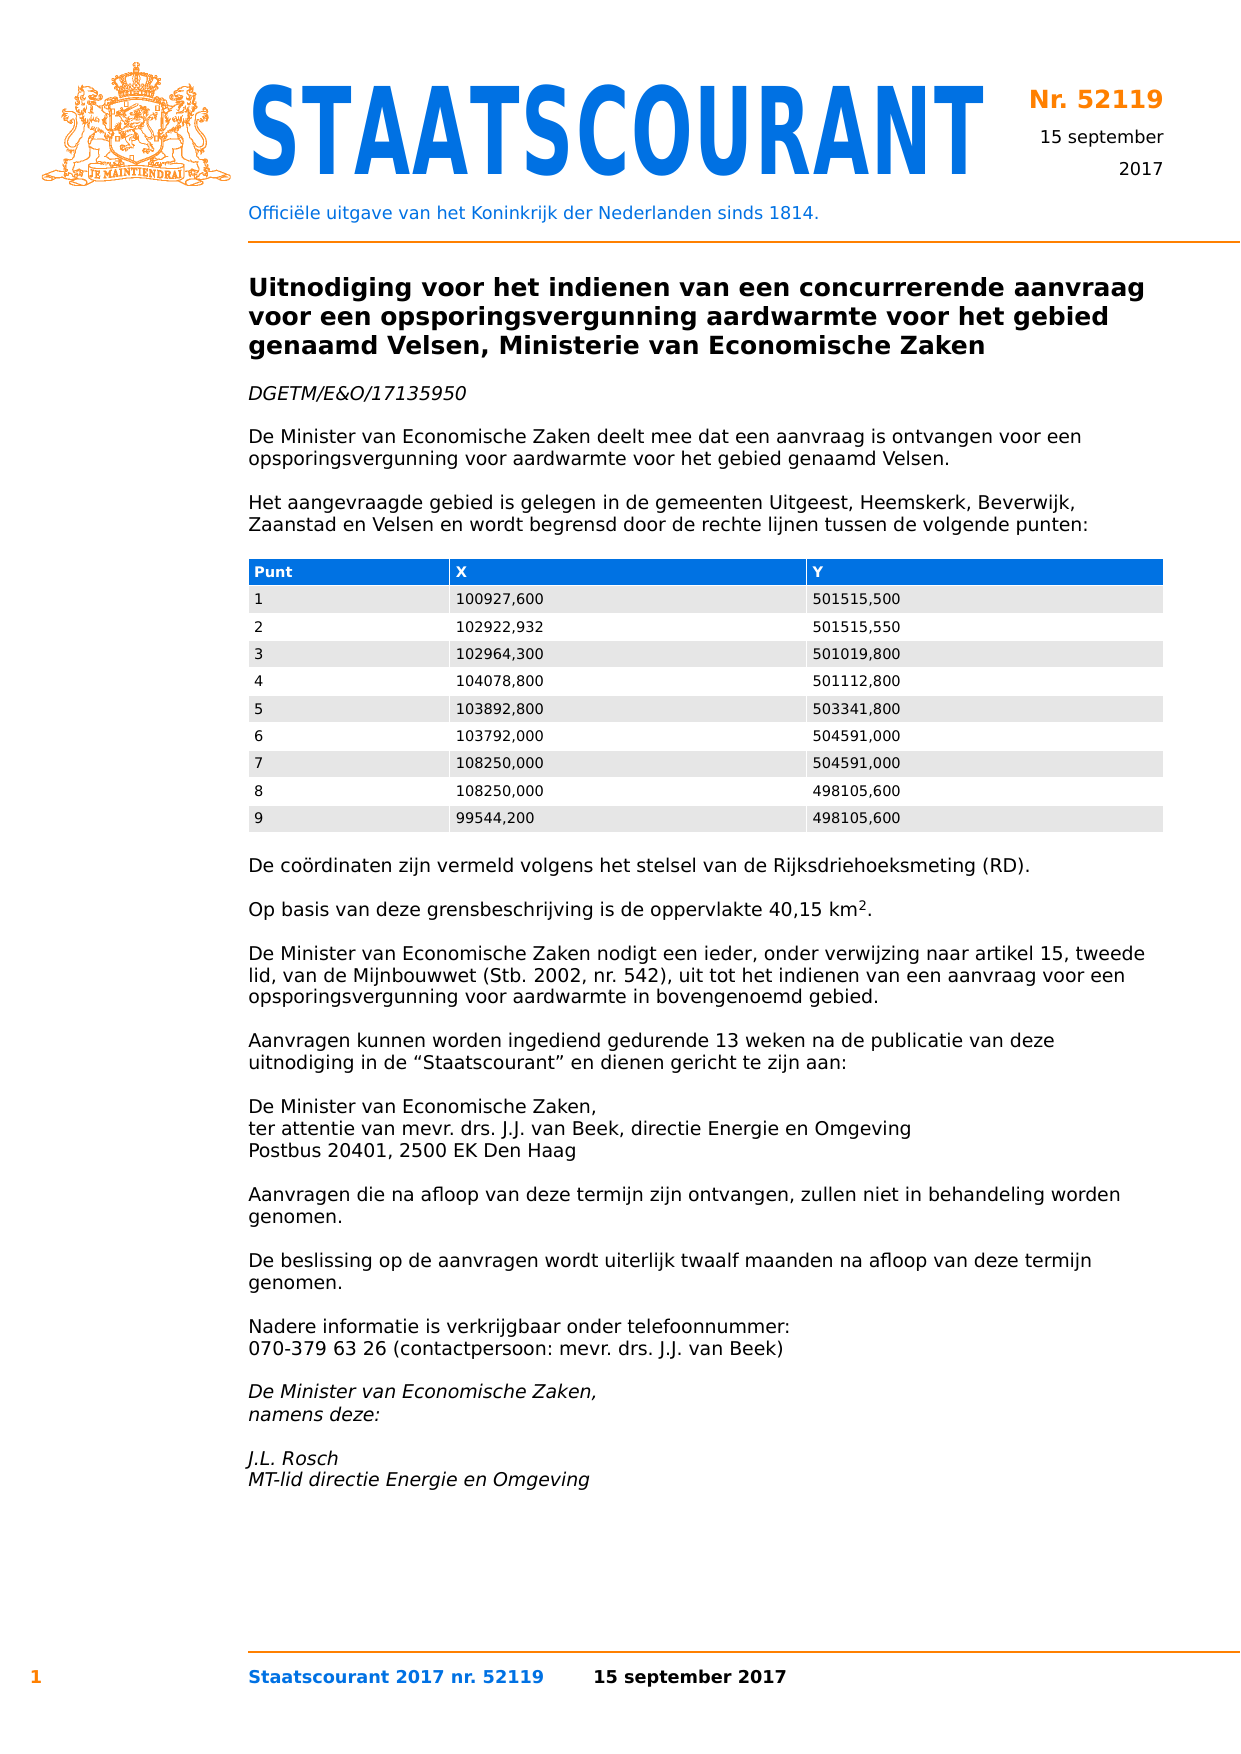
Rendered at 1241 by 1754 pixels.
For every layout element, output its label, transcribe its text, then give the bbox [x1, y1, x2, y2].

text Op basis van deze grensbeschrijving is de oppervlakte 40,15 km2. [248, 899, 1163, 921]
text Nadere informatie is verkrijgbaar onder telefoonnummer: [248, 1316, 1163, 1338]
text De Minister van Economische Zaken, namens deze: J.L. Rosch MT-lid directie Energie en Omgeving [248, 1381, 1163, 1491]
table_cell 504591,000 [807, 751, 1163, 777]
table_cell 104078,800 [450, 669, 806, 695]
table_cell 102964,300 [450, 641, 806, 667]
text Het aangevraagde gebied is gelegen in de gemeenten Uitgeest, Heemskerk, Beverwijk, Zaanstad en Velsen en wordt begrensd door de rechte lijnen tussen de volgende punten: [248, 492, 1163, 536]
table_cell 103892,800 [450, 696, 806, 722]
table_cell 103792,000 [450, 723, 806, 750]
table_cell 100927,600 [450, 586, 806, 613]
table_header [25, 62, 248, 241]
table_cell 1 [249, 586, 449, 613]
table_cell 7 [249, 751, 449, 777]
text Postbus 20401, 2500 EK Den Haag [248, 1140, 1163, 1162]
table_cell 15 september [998, 121, 1240, 153]
subtitle Uitnodiging voor het indienen van een concurrerende aanvraag voor een opsporingsvergunning aardwarmte voor het gebied genaamd Velsen, Ministerie van Economische Zaken [248, 273, 1163, 361]
table_cell 6 [249, 723, 449, 750]
table_cell 4 [249, 669, 449, 695]
table_header Punt [249, 559, 449, 585]
text ter attentie van mevr. drs. J.J. van Beek, directie Energie en Omgeving [248, 1118, 1163, 1140]
table_cell 2 [249, 614, 449, 640]
text DGETM/E&O/17135950 [248, 382, 1163, 404]
text De Minister van Economische Zaken nodigt een ieder, onder verwijzing naar artikel 15, tweede lid, van de Mijnbouwwet (Stb. 2002, nr. 542), uit tot het indienen van een aanvraag voor een opsporingsvergunning voor aardwarmte in bovengenoemd gebied. [248, 942, 1163, 1008]
table_cell 108250,000 [450, 778, 806, 804]
text De beslissing op de aanvragen wordt uiterlijk twaalf maanden na afloop van deze termijn genomen. [248, 1250, 1163, 1294]
text De Minister van Economische Zaken deelt mee dat een aanvraag is ontvangen voor een opsporingsvergunning voor aardwarmte voor het gebied genaamd Velsen. [248, 426, 1163, 470]
text De Minister van Economische Zaken, [248, 1096, 1163, 1118]
table_cell 2017 [998, 153, 1240, 203]
table_cell Officiële uitgave van het Koninkrijk der Nederlanden sinds 1814. [248, 203, 1240, 241]
table_cell 501112,800 [807, 669, 1163, 695]
text De coördinaten zijn vermeld volgens het stelsel van de Rijksdriehoeksmeting (RD). [248, 855, 1163, 877]
table_cell 99544,200 [450, 806, 806, 832]
table_cell 503341,800 [807, 696, 1163, 722]
table_cell 8 [249, 778, 449, 804]
table_cell 3 [249, 641, 449, 667]
text Aanvragen die na afloop van deze termijn zijn ontvangen, zullen niet in behandeling worden genomen. [248, 1184, 1163, 1228]
text 070-379 63 26 (contactpersoon: mevr. drs. J.J. van Beek) [248, 1338, 1163, 1359]
table_cell 501515,500 [807, 586, 1163, 613]
table_header Nr. 52119 [998, 62, 1240, 121]
table_cell 108250,000 [450, 751, 806, 777]
table_header Y [807, 559, 1163, 585]
picture [41, 62, 231, 186]
text Aanvragen kunnen worden ingediend gedurende 13 weken na de publicatie van deze uitnodiging in de “Staatscourant” en dienen gericht te zijn aan: [248, 1030, 1163, 1074]
table_cell 501019,800 [807, 641, 1163, 667]
table_header X [450, 559, 806, 585]
table_cell 5 [249, 696, 449, 722]
table_header STAATSCOURANT [248, 62, 998, 203]
table_cell 501515,550 [807, 614, 1163, 640]
table_cell 498105,600 [807, 778, 1163, 804]
table_cell 504591,000 [807, 723, 1163, 750]
table_cell 9 [249, 806, 449, 832]
table_cell 498105,600 [807, 806, 1163, 832]
table_cell 102922,932 [450, 614, 806, 640]
